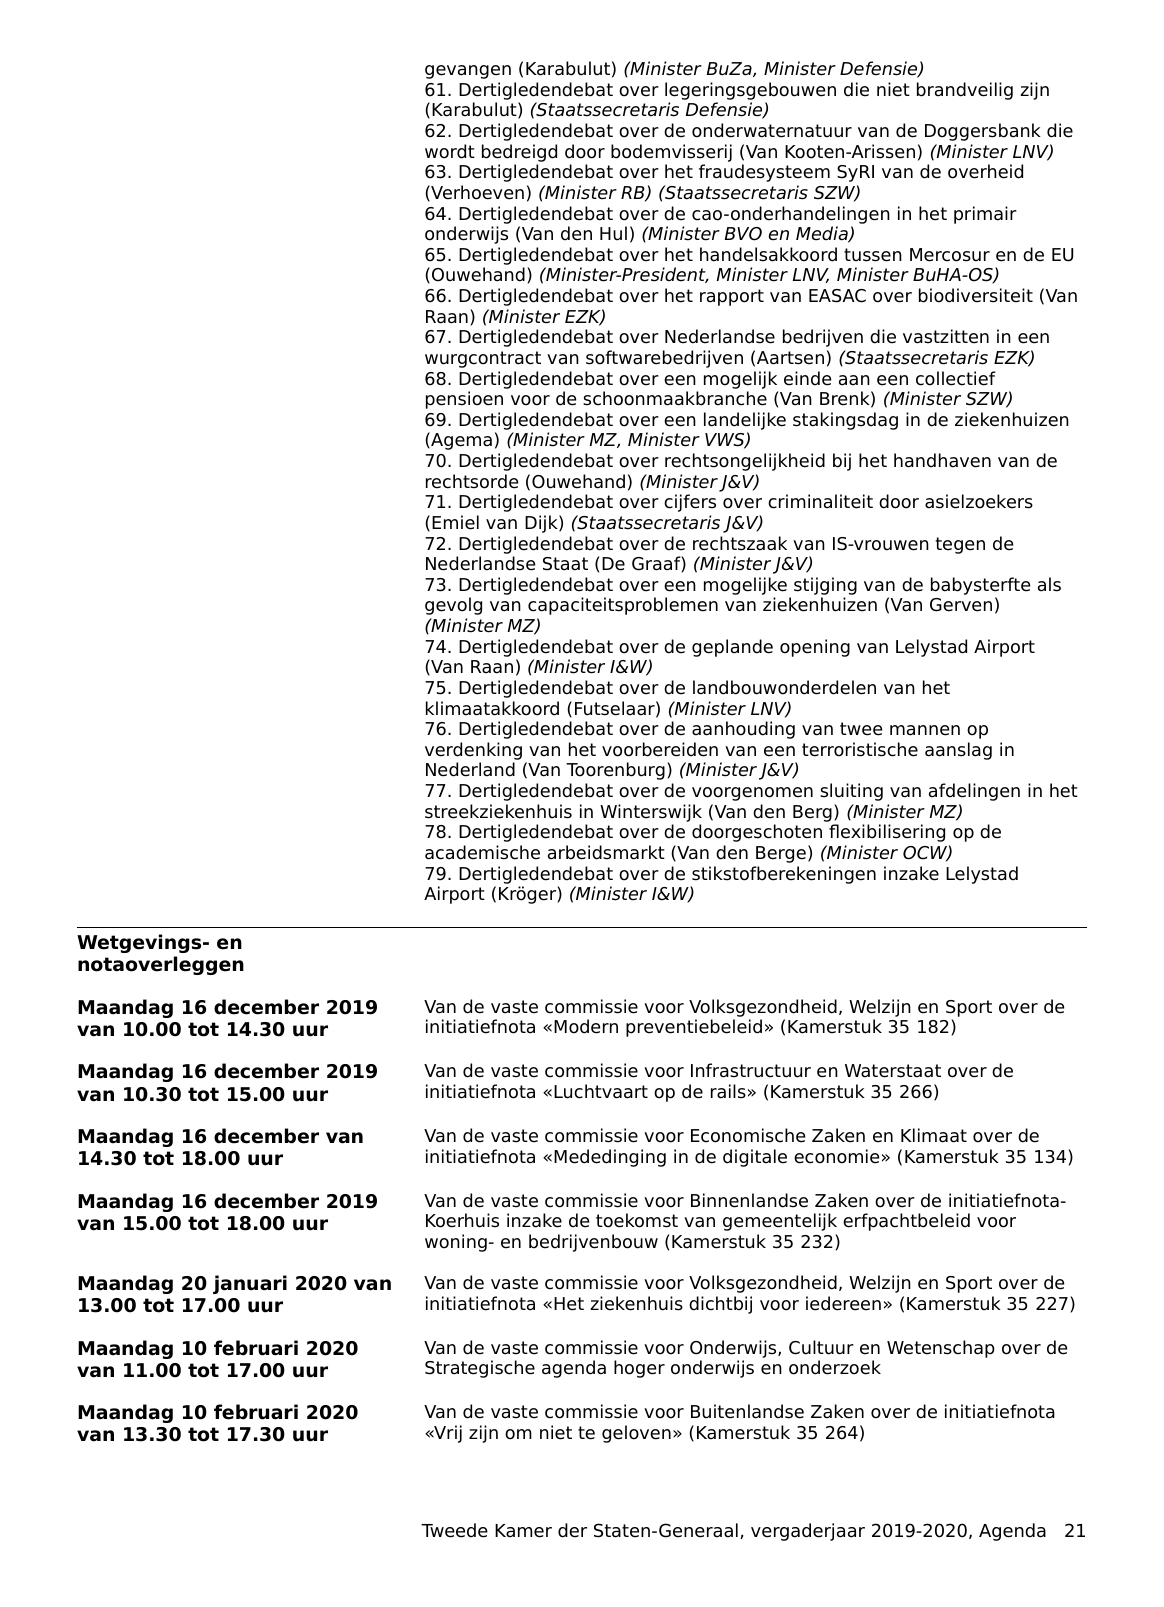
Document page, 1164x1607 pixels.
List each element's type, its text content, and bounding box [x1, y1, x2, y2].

table_cell [401, 1253, 418, 1273]
table_cell Van de vaste commissie voor Infrastructuur en Waterstaat over de initiatiefnota «Luchtvaart op de rails» (Kamerstuk 35 266) [418, 1061, 1087, 1105]
table_cell [401, 781, 418, 822]
table_cell 66. Dertigledendebat over het rapport van EASAC over biodiversiteit (Van Raan) (Minister EZK) [418, 286, 1087, 327]
table_cell [401, 204, 418, 245]
table_cell 65. Dertigledendebat over het handelsakkoord tussen Mercosur en de EU (Ouwehand) (Minister-President, Minister LNV, Minister BuHA-OS) [418, 245, 1087, 286]
table_cell [401, 678, 418, 719]
table_cell [401, 1105, 418, 1126]
table_cell [77, 451, 401, 492]
table_cell Maandag 16 december van 14.30 tot 18.00 uur [77, 1126, 401, 1170]
table_cell [401, 575, 418, 637]
table_cell [77, 534, 401, 575]
table_cell 61. Dertigledendebat over legeringsgebouwen die niet brandveilig zijn (Karabulut) (Staatssecretaris Defensie) [418, 80, 1087, 121]
table_cell Maandag 20 januari 2020 van 13.00 tot 17.00 uur [77, 1273, 401, 1317]
table_cell [401, 245, 418, 286]
table_cell Van de vaste commissie voor Economische Zaken en Klimaat over de initiatiefnota «Mededinging in de digitale economie» (Kamerstuk 35 134) [418, 1126, 1087, 1170]
table_cell [401, 1191, 418, 1252]
table_cell [401, 637, 418, 678]
table_cell [77, 1253, 401, 1273]
table_cell 70. Dertigledendebat over rechtsongelijkheid bij het handhaven van de rechtsorde (Ouwehand) (Minister J&V) [418, 451, 1087, 492]
table_header [401, 928, 418, 976]
table_cell [401, 1446, 418, 1467]
table_cell Maandag 16 december 2019 van 10.30 tot 15.00 uur [77, 1061, 401, 1105]
table_cell 74. Dertigledendebat over de geplande opening van Lelystad Airport (Van Raan) (Minister I&W) [418, 637, 1087, 678]
table_cell [77, 976, 401, 997]
table_cell [77, 1105, 401, 1126]
table_cell [77, 864, 401, 905]
table_cell [401, 162, 418, 203]
table_header [418, 928, 1087, 976]
table_cell [77, 719, 401, 781]
table_cell [401, 369, 418, 410]
table_cell [401, 327, 418, 368]
table_cell [418, 1253, 1087, 1273]
table_cell [77, 1382, 401, 1402]
table_header Wetgevings- en notaoverleggen [77, 928, 401, 976]
table_cell 62. Dertigledendebat over de onderwaternatuur van de Doggersbank die wordt bedreigd door bodemvisserij (Van Kooten-Arissen) (Minister LNV) [418, 121, 1087, 162]
table_cell [77, 1170, 401, 1191]
table_cell [77, 327, 401, 368]
table_cell [77, 121, 401, 162]
table_cell [401, 1273, 418, 1317]
table_cell [77, 162, 401, 203]
table_cell [401, 80, 418, 121]
table_cell 64. Dertigledendebat over de cao-onderhandelingen in het primair onderwijs (Van den Hul) (Minister BVO en Media) [418, 204, 1087, 245]
table_cell [77, 59, 401, 80]
table_cell 67. Dertigledendebat over Nederlandse bedrijven die vastzitten in een wurgcontract van softwarebedrijven (Aartsen) (Staatssecretaris EZK) [418, 327, 1087, 368]
table_cell [77, 204, 401, 245]
table_cell [77, 80, 401, 121]
table_cell 68. Dertigledendebat over een mogelijk einde aan een collectief pensioen voor de schoonmaakbranche (Van Brenk) (Minister SZW) [418, 369, 1087, 410]
table_cell [77, 245, 401, 286]
table_cell 71. Dertigledendebat over cijfers over criminaliteit door asielzoekers (Emiel van Dijk) (Staatssecretaris J&V) [418, 492, 1087, 533]
table_cell Van de vaste commissie voor Volksgezondheid, Welzijn en Sport over de initiatiefnota «Modern preventiebeleid» (Kamerstuk 35 182) [418, 997, 1087, 1041]
table_cell [401, 492, 418, 533]
table_cell 77. Dertigledendebat over de voorgenomen sluiting van afdelingen in het streekziekenhuis in Winterswijk (Van den Berg) (Minister MZ) [418, 781, 1087, 822]
table_cell [401, 1317, 418, 1338]
table_cell [418, 1317, 1087, 1338]
table_cell Maandag 16 december 2019 van 10.00 tot 14.30 uur [77, 997, 401, 1041]
table_cell [401, 822, 418, 863]
table_cell [401, 286, 418, 327]
table_cell 69. Dertigledendebat over een landelijke stakingsdag in de ziekenhuizen (Agema) (Minister MZ, Minister VWS) [418, 410, 1087, 451]
table_cell Van de vaste commissie voor Volksgezondheid, Welzijn en Sport over de initiatiefnota «Het ziekenhuis dichtbij voor iedereen» (Kamerstuk 35 227) [418, 1273, 1087, 1317]
table_cell [401, 976, 418, 997]
table_cell 79. Dertigledendebat over de stikstofberekeningen inzake Lelystad Airport (Kröger) (Minister I&W) [418, 864, 1087, 905]
table_cell [77, 492, 401, 533]
table_cell Van de vaste commissie voor Buitenlandse Zaken over de initiatiefnota «Vrij zijn om niet te geloven» (Kamerstuk 35 264) [418, 1402, 1087, 1446]
table_cell 76. Dertigledendebat over de aanhouding van twee mannen op verdenking van het voorbereiden van een terroristische aanslag in Nederland (Van Toorenburg) (Minister J&V) [418, 719, 1087, 781]
table_cell Maandag 10 februari 2020 van 11.00 tot 17.00 uur [77, 1338, 401, 1382]
table_cell [77, 678, 401, 719]
table_cell [418, 1041, 1087, 1061]
table_cell [401, 534, 418, 575]
table_cell [418, 1105, 1087, 1126]
table_cell [418, 1446, 1087, 1467]
table_cell [401, 59, 418, 80]
table_cell [77, 637, 401, 678]
table_cell Maandag 16 december 2019 van 15.00 tot 18.00 uur [77, 1191, 401, 1252]
table_cell Maandag 10 februari 2020 van 13.30 tot 17.30 uur [77, 1402, 401, 1446]
table_cell gevangen (Karabulut) (Minister BuZa, Minister Defensie) [418, 59, 1087, 80]
table_cell [77, 1041, 401, 1061]
table_cell 63. Dertigledendebat over het fraudesysteem SyRI van de overheid (Verhoeven) (Minister RB) (Staatssecretaris SZW) [418, 162, 1087, 203]
table_cell 75. Dertigledendebat over de landbouwonderdelen van het klimaatakkoord (Futselaar) (Minister LNV) [418, 678, 1087, 719]
table_cell [401, 1126, 418, 1170]
table_cell [401, 719, 418, 781]
table_cell [401, 451, 418, 492]
table_cell [418, 1382, 1087, 1402]
table_cell [401, 997, 418, 1041]
table_cell [77, 1446, 401, 1467]
table_cell 78. Dertigledendebat over de doorgeschoten flexibilisering op de academische arbeidsmarkt (Van den Berge) (Minister OCW) [418, 822, 1087, 863]
table_cell 72. Dertigledendebat over de rechtszaak van IS-vrouwen tegen de Nederlandse Staat (De Graaf) (Minister J&V) [418, 534, 1087, 575]
table_cell [418, 976, 1087, 997]
table_cell [401, 1382, 418, 1402]
table_cell [77, 1317, 401, 1338]
table_cell [401, 1402, 418, 1446]
table_cell Van de vaste commissie voor Onderwijs, Cultuur en Wetenschap over de Strategische agenda hoger onderwijs en onderzoek [418, 1338, 1087, 1382]
table_cell [77, 286, 401, 327]
table_cell [401, 121, 418, 162]
table_cell [401, 410, 418, 451]
table_cell [401, 1061, 418, 1105]
table_cell [77, 575, 401, 637]
table_cell [418, 1170, 1087, 1191]
table_cell 73. Dertigledendebat over een mogelijke stijging van de babysterfte als gevolg van capaciteitsproblemen van ziekenhuizen (Van Gerven) (Minister MZ) [418, 575, 1087, 637]
table_cell [77, 781, 401, 822]
table_cell [77, 369, 401, 410]
table_cell [401, 864, 418, 905]
table_cell [401, 1338, 418, 1382]
table_cell [77, 410, 401, 451]
table_cell [401, 1041, 418, 1061]
table_cell [401, 1170, 418, 1191]
table_cell [77, 822, 401, 863]
table_cell Van de vaste commissie voor Binnenlandse Zaken over de initiatiefnota-Koerhuis inzake de toekomst van gemeentelijk erfpachtbeleid voor woning- en bedrijvenbouw (Kamerstuk 35 232) [418, 1191, 1087, 1252]
